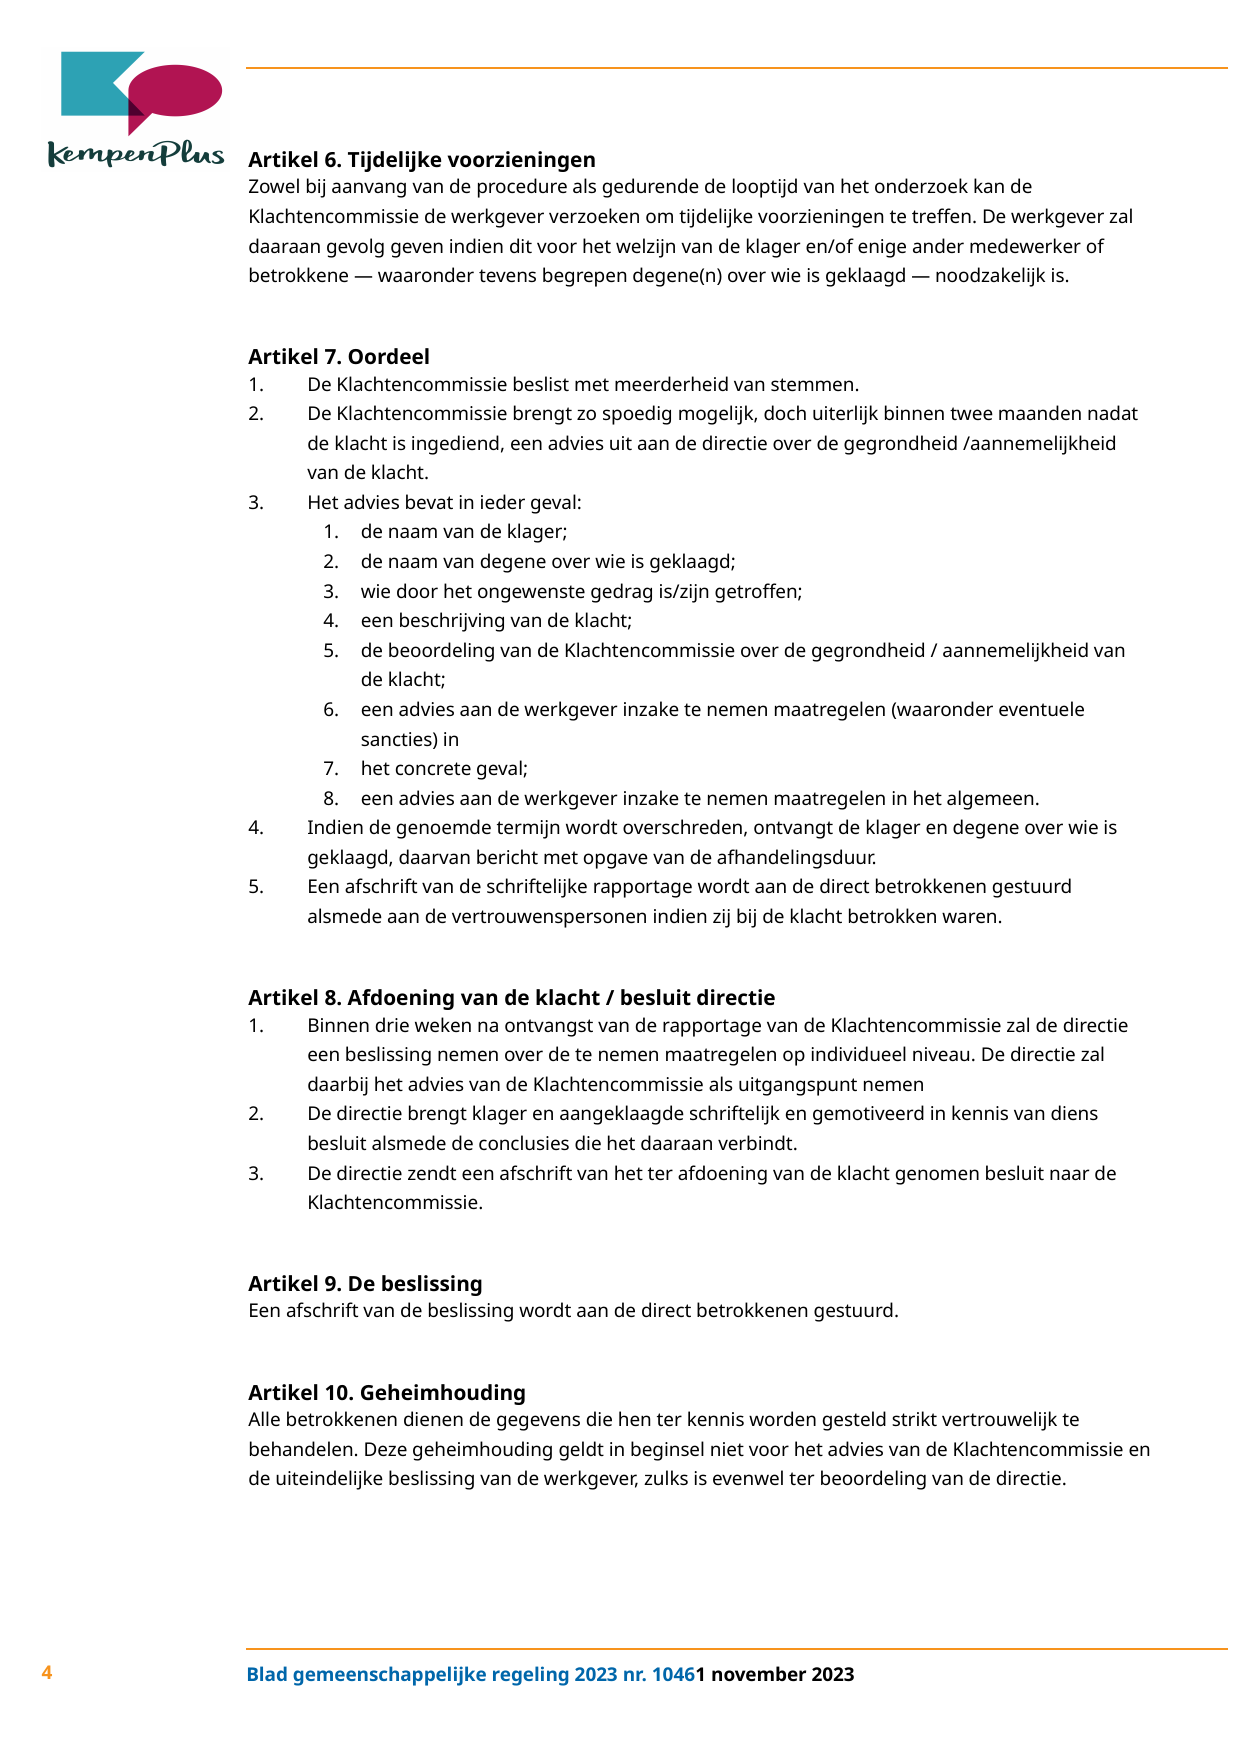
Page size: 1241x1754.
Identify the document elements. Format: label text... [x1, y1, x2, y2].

list een advies aan de werkgever inzake te nemen maatregelen in het algemeen. [323, 785, 1152, 811]
list De directie zendt een afschrift van het ter afdoening van de klacht genomen besluit naar de Klachtencommissie. [248, 1160, 1152, 1215]
text Artikel 7. Oordeel [248, 342, 1152, 371]
text Zowel bij aanvang van de procedure als gedurende de looptijd van het onderzoek kan de Klachtencommissie de werkgever verzoeken om tijdelijke voorzieningen te treffen. De werkgever zal daaraan gevolg geven indien dit voor het welzijn van de klager en/of enige ander medewerker of betrokkene — waaronder tevens begrepen degene(n) over wie is geklaagd — noodzakelijk is. [248, 174, 1152, 288]
text Artikel 10. Geheimhouding [248, 1378, 1152, 1406]
list een advies aan de werkgever inzake te nemen maatregelen (waaronder eventuele sancties) in [323, 696, 1152, 752]
list Het advies bevat in ieder geval: [248, 489, 1152, 515]
list De directie brengt klager en aangeklaagde schriftelijk en gemotiveerd in kennis van diens besluit alsmede de conclusies die het daaraan verbindt. [248, 1101, 1152, 1156]
picture [41, 47, 231, 172]
list wie door het ongewenste gedrag is/zijn getroffen; [323, 578, 1152, 604]
list de beoordeling van de Klachtencommissie over de gegrondheid / aannemelijkheid van de klacht; [323, 637, 1152, 692]
text Artikel 8. Afdoening van de klacht / besluit directie [248, 983, 1152, 1012]
list De Klachtencommissie beslist met meerderheid van stemmen. [248, 371, 1152, 397]
list Indien de genoemde termijn wordt overschreden, ontvangt de klager en degene over wie is geklaagd, daarvan bericht met opgave van de afhandelingsduur. [248, 814, 1152, 870]
list een beschrijving van de klacht; [323, 607, 1152, 633]
text Artikel 6. Tijdelijke voorzieningen [248, 145, 1152, 174]
text Alle betrokkenen dienen de gegevens die hen ter kennis worden gesteld strikt vertrouwelijk te behandelen. Deze geheimhouding geldt in beginsel niet voor het advies van de Klachtencommissie en de uiteindelijke beslissing van de werkgever, zulks is evenwel ter beoordeling van de directie. [248, 1406, 1152, 1491]
text Een afschrift van de beslissing wordt aan de direct betrokkenen gestuurd. [248, 1298, 1152, 1323]
list Een afschrift van de schriftelijke rapportage wordt aan de direct betrokkenen gestuurd alsmede aan de vertrouwenspersonen indien zij bij de klacht betrokken waren. [248, 874, 1152, 929]
list de naam van degene over wie is geklaagd; [323, 548, 1152, 574]
list het concrete geval; [323, 755, 1152, 781]
text Artikel 9. De beslissing [248, 1269, 1152, 1298]
list Binnen drie weken na ontvangst van de rapportage van de Klachtencommissie zal de directie een beslissing nemen over de te nemen maatregelen op individueel niveau. De directie zal daarbij het advies van de Klachtencommissie als uitgangspunt nemen [248, 1012, 1152, 1097]
list de naam van de klager; [323, 519, 1152, 544]
list De Klachtencommissie brengt zo spoedig mogelijk, doch uiterlijk binnen twee maanden nadat de klacht is ingediend, een advies uit aan de directie over de gegrondheid /aannemelijkheid van de klacht. [248, 400, 1152, 485]
